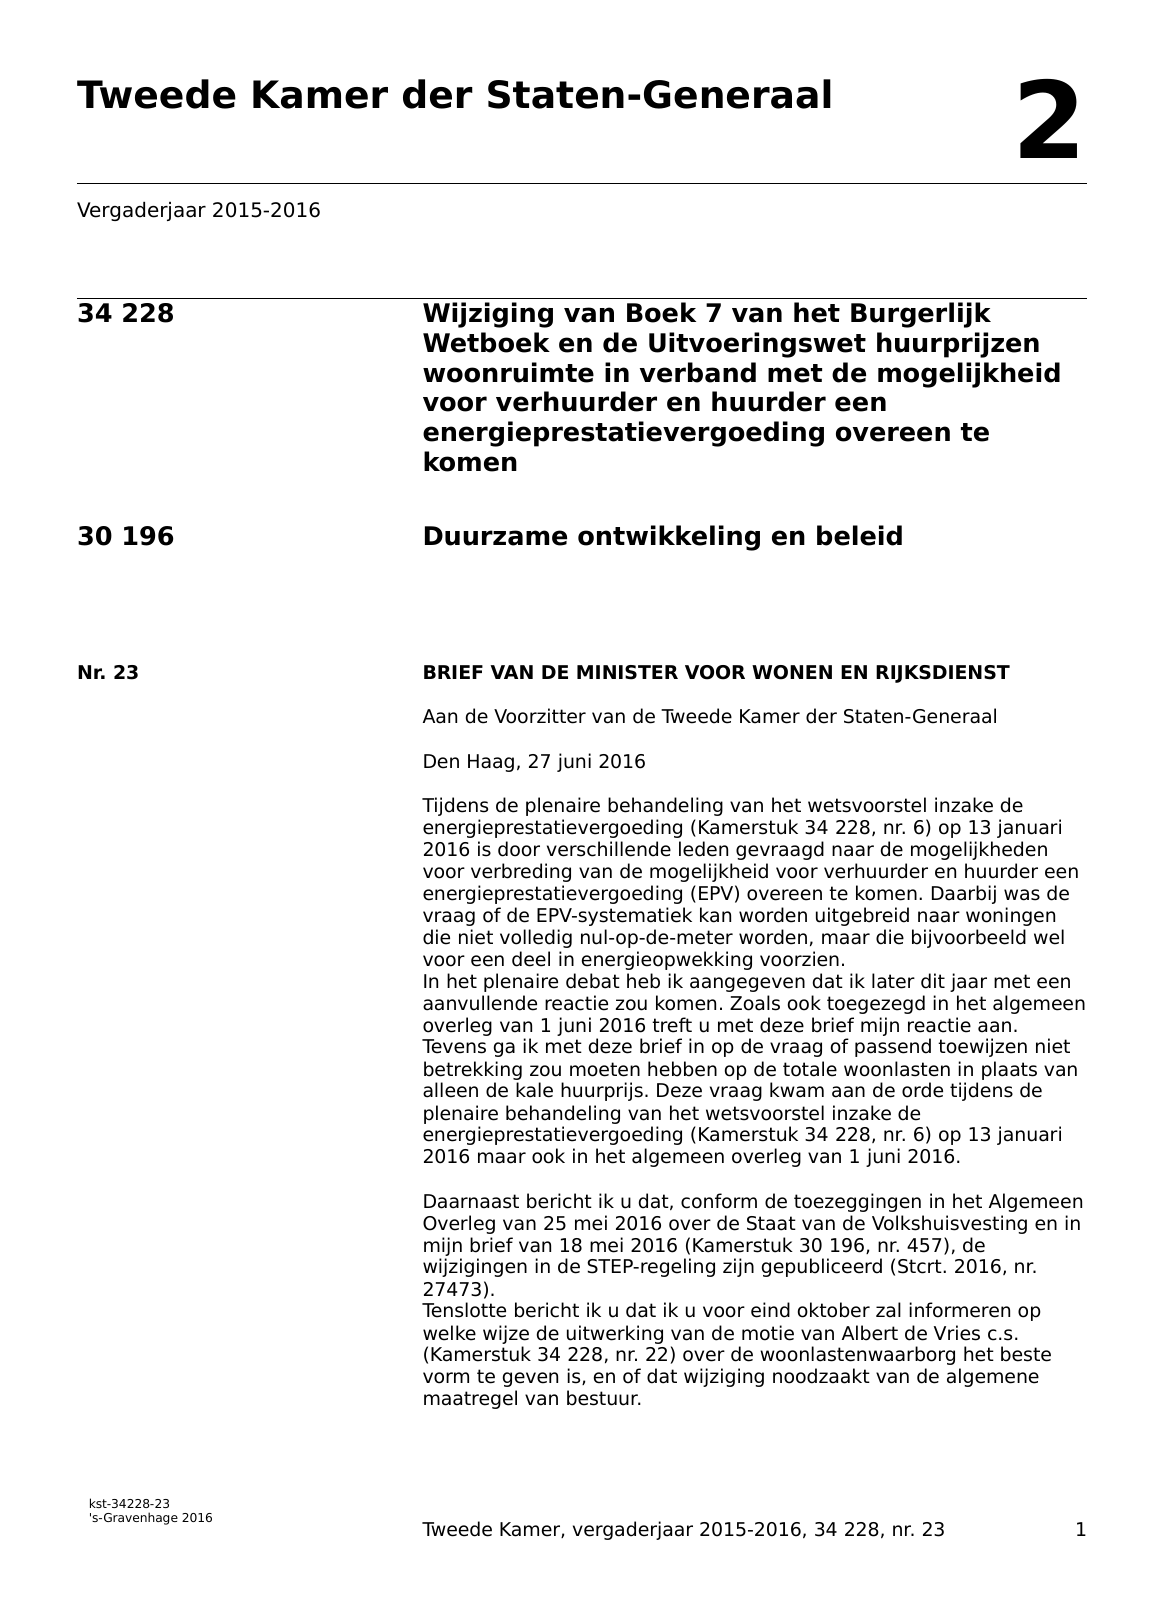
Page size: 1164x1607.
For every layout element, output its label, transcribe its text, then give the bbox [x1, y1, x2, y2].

subtitle 34 228 Wijziging van Boek 7 van het Burgerlijk Wetboek en de Uitvoeringswet huurprijzen woonruimte in verband met de mogelijkheid voor verhuurder en huurder een energieprestatievergoeding overeen te komen [77, 299, 1087, 477]
text kst-34228-23 [88, 1497, 323, 1511]
table_cell Vergaderjaar 2015-2016 [77, 184, 1087, 298]
table_header 2 [886, 59, 1087, 183]
subtitle 30 196 Duurzame ontwikkeling en beleid [77, 521, 1087, 551]
subtitle Nr. 23 BRIEF VAN DE MINISTER VOOR WONEN EN RIJKSDIENST [77, 662, 1087, 684]
text Tevens ga ik met deze brief in op de vraag of passend toewijzen niet betrekking zou moeten hebben op de totale woonlasten in plaats van alleen de kale huurprijs. Deze vraag kwam aan de orde tijdens de plenaire behandeling van het wetsvoorstel inzake de energieprestatievergoeding (Kamerstuk 34 228, nr. 6) op 13 januari 2016 maar ook in het algemeen overleg van 1 juni 2016. [422, 1036, 1087, 1168]
text Den Haag, 27 juni 2016 [422, 751, 1087, 772]
text 's-Gravenhage 2016 [88, 1511, 323, 1525]
table_header Tweede Kamer der Staten-Generaal [77, 59, 886, 183]
text In het plenaire debat heb ik aangegeven dat ik later dit jaar met een aanvullende reactie zou komen. Zoals ook toegezegd in het algemeen overleg van 1 juni 2016 treft u met deze brief mijn reactie aan. [422, 971, 1087, 1036]
text Tijdens de plenaire behandeling van het wetsvoorstel inzake de energieprestatievergoeding (Kamerstuk 34 228, nr. 6) op 13 januari 2016 is door verschillende leden gevraagd naar de mogelijkheden voor verbreding van de mogelijkheid voor verhuurder en huurder een energieprestatievergoeding (EPV) overeen te komen. Daarbij was de vraag of de EPV-systematiek kan worden uitgebreid naar woningen die niet volledig nul-op-de-meter worden, maar die bijvoorbeeld wel voor een deel in energieopwekking voorzien. [422, 795, 1087, 971]
text Daarnaast bericht ik u dat, conform de toezeggingen in het Algemeen Overleg van 25 mei 2016 over de Staat van de Volkshuisvesting en in mijn brief van 18 mei 2016 (Kamerstuk 30 196, nr. 457), de wijzigingen in de STEP-regeling zijn gepubliceerd (Stcrt. 2016, nr. 27473). [422, 1191, 1087, 1300]
text Aan de Voorzitter van de Tweede Kamer der Staten-Generaal [422, 706, 1087, 728]
text Tenslotte bericht ik u dat ik u voor eind oktober zal informeren op welke wijze de uitwerking van de motie van Albert de Vries c.s. (Kamerstuk 34 228, nr. 22) over de woonlastenwaarborg het beste vorm te geven is, en of dat wijziging noodzaakt van de algemene maatregel van bestuur. [422, 1300, 1087, 1410]
